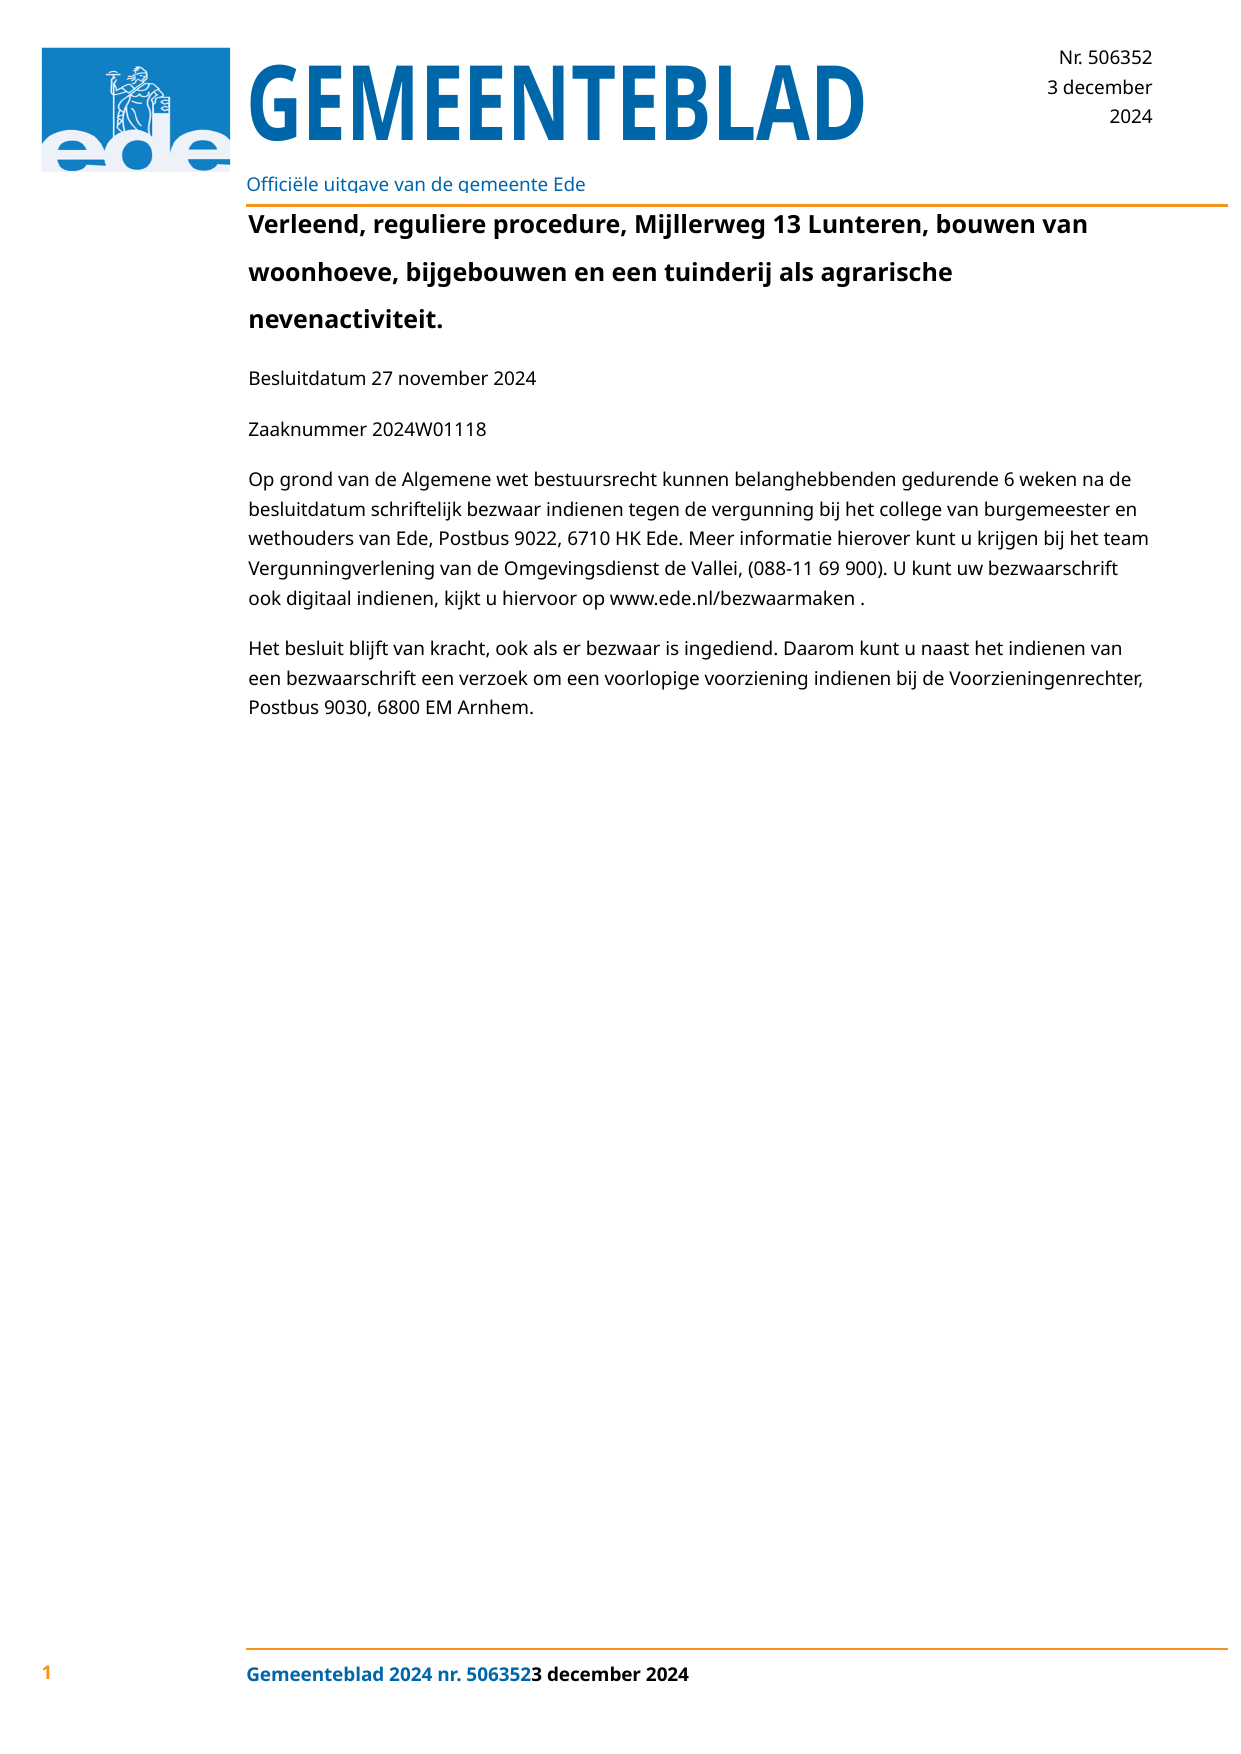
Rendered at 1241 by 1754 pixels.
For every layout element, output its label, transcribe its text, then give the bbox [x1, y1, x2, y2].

text Verleend, reguliere procedure, Mijllerweg 13 Lunteren, bouwen van woonhoeve, bijgebouwen en een tuinderij als agrarische nevenactiviteit. [248, 207, 1152, 336]
text Besluitdatum 27 november 2024 [248, 366, 1152, 391]
text Op grond van de Algemene wet bestuursrecht kunnen belanghebbenden gedurende 6 weken na de besluitdatum schriftelijk bezwaar indienen tegen de vergunning bij het college van burgemeester en wethouders van Ede, Postbus 9022, 6710 HK Ede. Meer informatie hierover kunt u krijgen bij het team Vergunningverlening van de Omgevingsdienst de Vallei, (088-11 69 900). U kunt uw bezwaarschrift ook digitaal indienen, kijkt u hiervoor op www.ede.nl/bezwaarmaken . [248, 466, 1152, 610]
text Het besluit blijft van kracht, ook als er bezwaar is ingediend. Daarom kunt u naast het indienen van een bezwaarschrift een verzoek om een voorlopige voorziening indienen bij de Voorzieningenrechter, Postbus 9030, 6800 EM Arnhem. [248, 635, 1152, 720]
picture [41, 47, 231, 172]
text Zaaknummer 2024W01118 [248, 416, 1152, 442]
